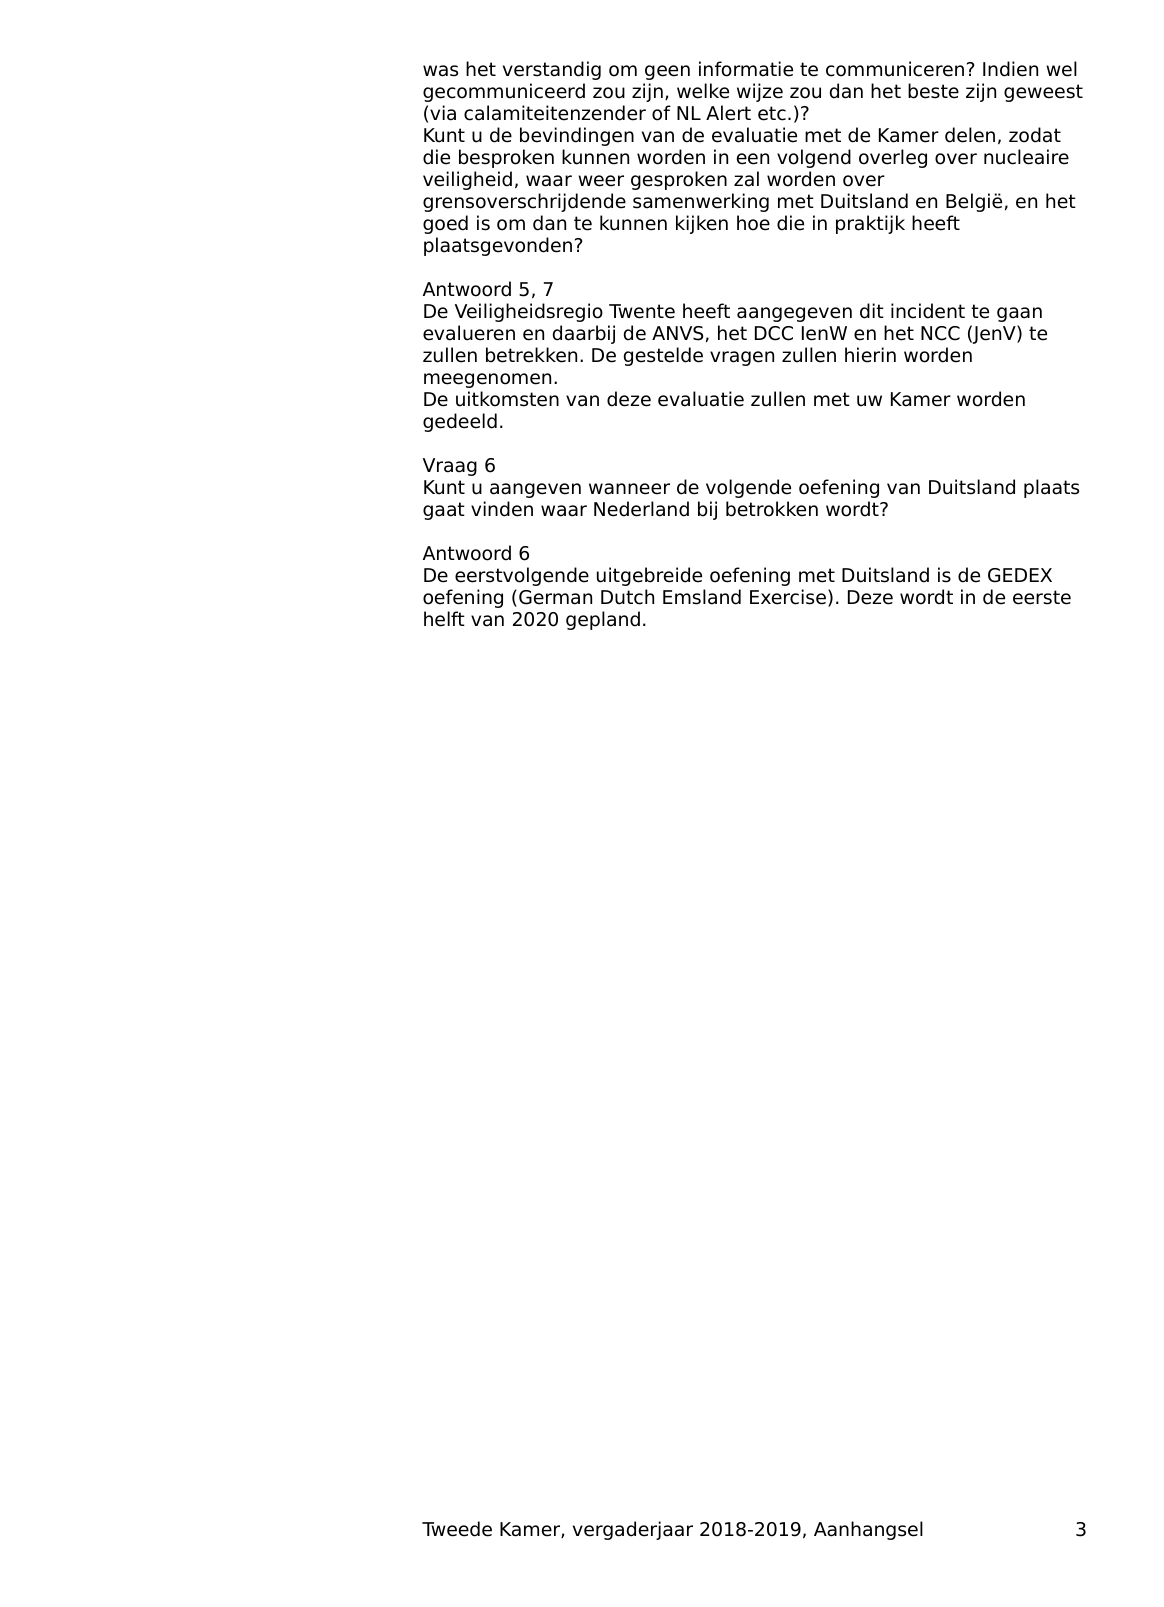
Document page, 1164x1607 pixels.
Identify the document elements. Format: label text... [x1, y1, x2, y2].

text De eerstvolgende uitgebreide oefening met Duitsland is de GEDEX oefening (German Dutch Emsland Exercise). Deze wordt in de eerste helft van 2020 gepland. [422, 565, 1087, 631]
text Antwoord 6 [422, 543, 1087, 565]
text was het verstandig om geen informatie te communiceren? Indien wel gecommuniceerd zou zijn, welke wijze zou dan het beste zijn geweest (via calamiteitenzender of NL Alert etc.)? [422, 59, 1087, 125]
text Kunt u de bevindingen van de evaluatie met de Kamer delen, zodat die besproken kunnen worden in een volgend overleg over nucleaire veiligheid, waar weer gesproken zal worden over grensoverschrijdende samenwerking met Duitsland en België, en het goed is om dan te kunnen kijken hoe die in praktijk heeft plaatsgevonden? [422, 125, 1087, 257]
text De Veiligheidsregio Twente heeft aangegeven dit incident te gaan evalueren en daarbij de ANVS, het DCC IenW en het NCC (JenV) te zullen betrekken. De gestelde vragen zullen hierin worden meegenomen. [422, 301, 1087, 389]
text Antwoord 5, 7 [422, 279, 1087, 301]
text De uitkomsten van deze evaluatie zullen met uw Kamer worden gedeeld. [422, 389, 1087, 433]
text Kunt u aangeven wanneer de volgende oefening van Duitsland plaats gaat vinden waar Nederland bij betrokken wordt? [422, 477, 1087, 521]
text Vraag 6 [422, 455, 1087, 477]
